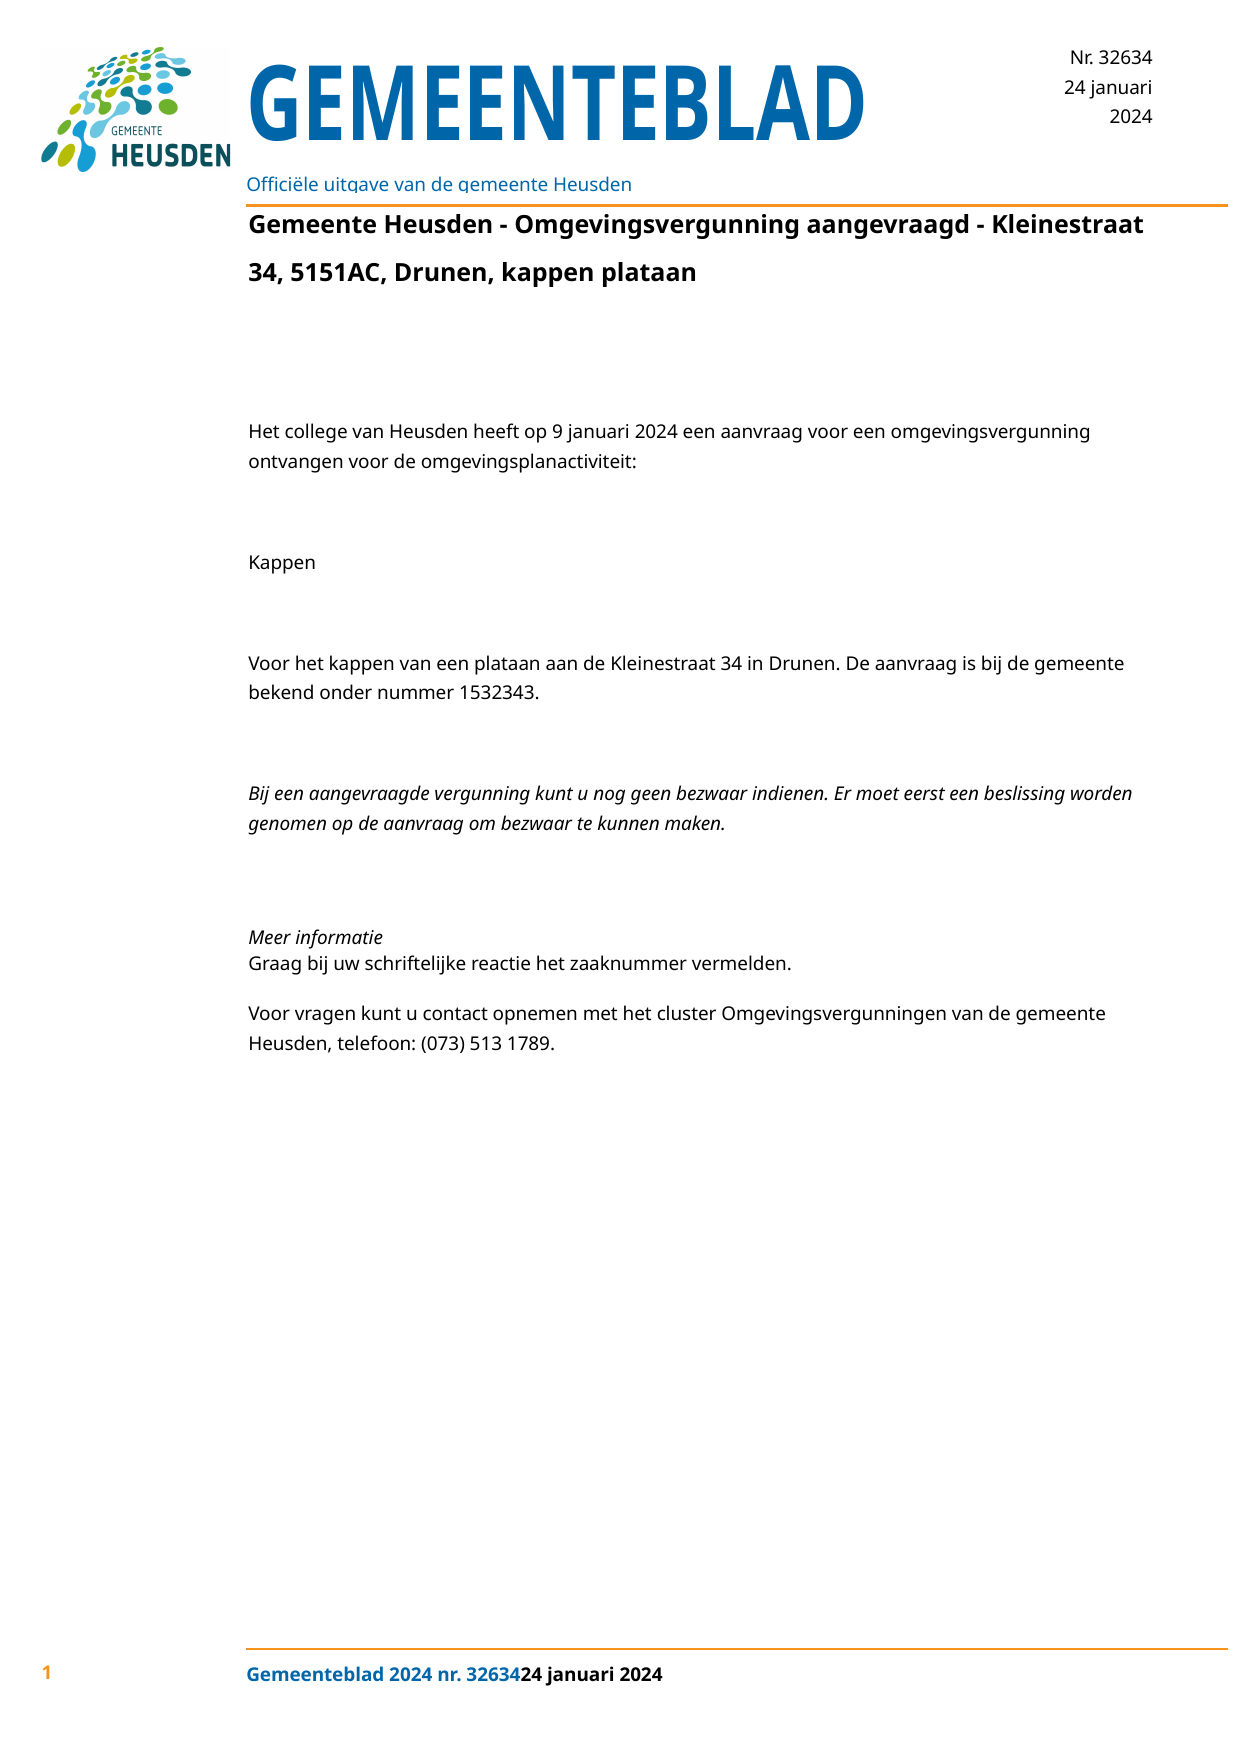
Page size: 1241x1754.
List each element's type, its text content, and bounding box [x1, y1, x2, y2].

text Bij een aangevraagde vergunning kunt u nog geen bezwaar indienen. Er moet eerst een beslissing worden genomen op de aanvraag om bezwaar te kunnen maken. [248, 780, 1152, 836]
text Gemeente Heusden - Omgevingsvergunning aangevraagd - Kleinestraat 34, 5151AC, Drunen, kappen plataan [248, 207, 1152, 288]
text Kappen [248, 549, 1152, 575]
text Voor het kappen van een plataan aan de Kleinestraat 34 in Drunen. De aanvraag is bij de gemeente bekend onder nummer 1532343. [248, 650, 1152, 705]
text Voor vragen kunt u contact opnemen met het cluster Omgevingsvergunningen van de gemeente Heusden, telefoon: (073) 513 1789. [248, 1001, 1152, 1056]
picture [41, 47, 231, 172]
text Meer informatie [248, 924, 1152, 950]
text Het college van Heusden heeft op 9 januari 2024 een aanvraag voor een omgevingsvergunning ontvangen voor de omgevingsplanactiviteit: [248, 419, 1152, 474]
text Graag bij uw schriftelijke reactie het zaaknummer vermelden. [248, 950, 1152, 976]
